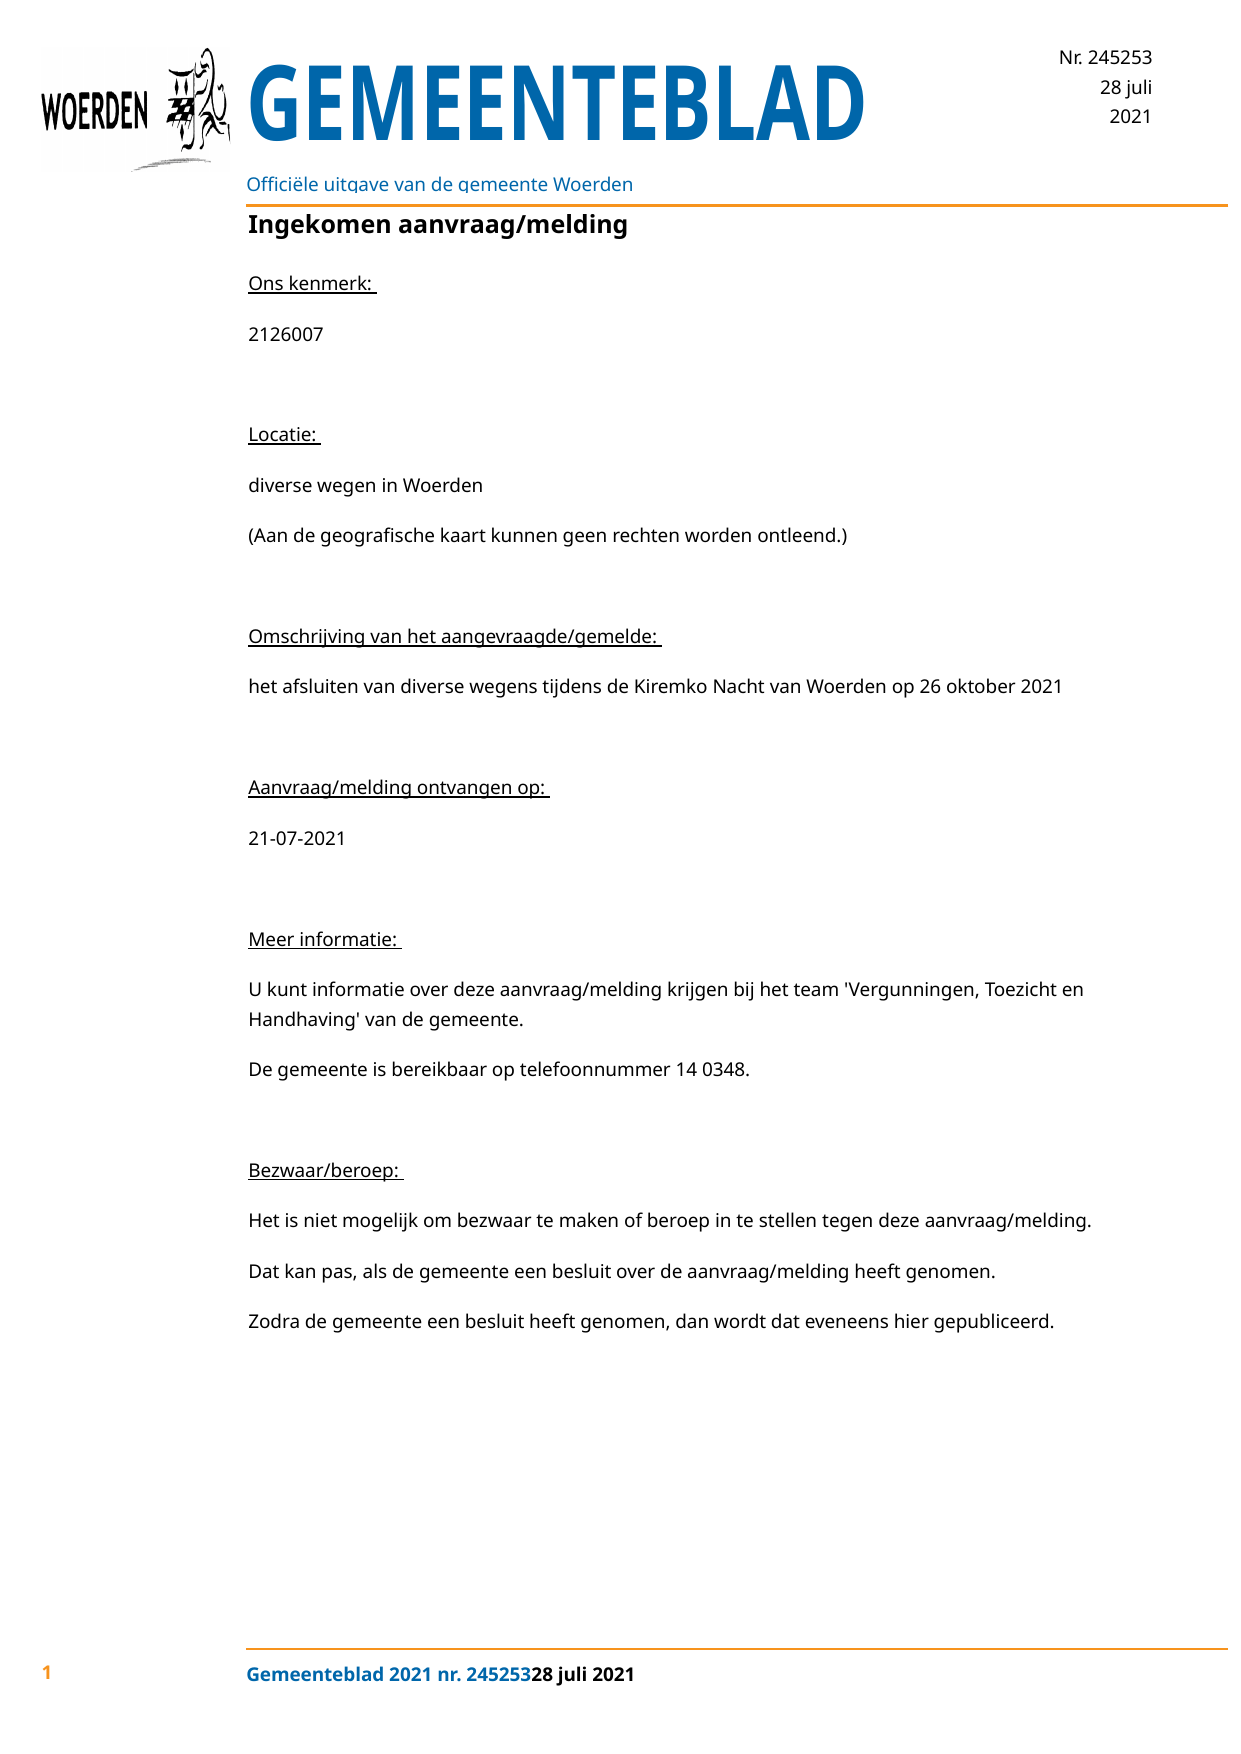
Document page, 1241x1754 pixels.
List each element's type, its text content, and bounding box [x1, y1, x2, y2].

text U kunt informatie over deze aanvraag/melding krijgen bij het team 'Vergunningen, Toezicht en Handhaving' van de gemeente. [248, 976, 1152, 1031]
text Het is niet mogelijk om bezwaar te maken of beroep in te stellen tegen deze aanvraag/melding. [248, 1207, 1152, 1233]
text Zodra de gemeente een besluit heeft genomen, dan wordt dat eveneens hier gepubliceerd. [248, 1308, 1152, 1334]
text Bezwaar/beroep: [248, 1157, 1152, 1183]
text 2126007 [248, 321, 1152, 346]
text Omschrijving van het aangevraagde/gemelde: [248, 623, 1152, 649]
text Ons kenmerk: [248, 270, 1152, 296]
text (Aan de geografische kaart kunnen geen rechten worden ontleend.) [248, 522, 1152, 548]
text Locatie: [248, 422, 1152, 447]
text Meer informatie: [248, 926, 1152, 951]
text diverse wegen in Woerden [248, 472, 1152, 498]
text De gemeente is bereikbaar op telefoonnummer 14 0348. [248, 1056, 1152, 1082]
text Aanvraag/melding ontvangen op: [248, 774, 1152, 800]
text Ingekomen aanvraag/melding [248, 207, 1152, 241]
text het afsluiten van diverse wegens tijdens de Kiremko Nacht van Woerden op 26 oktober 2021 [248, 674, 1152, 699]
text Dat kan pas, als de gemeente een besluit over de aanvraag/melding heeft genomen. [248, 1258, 1152, 1283]
text 21-07-2021 [248, 825, 1152, 851]
picture [41, 47, 231, 172]
